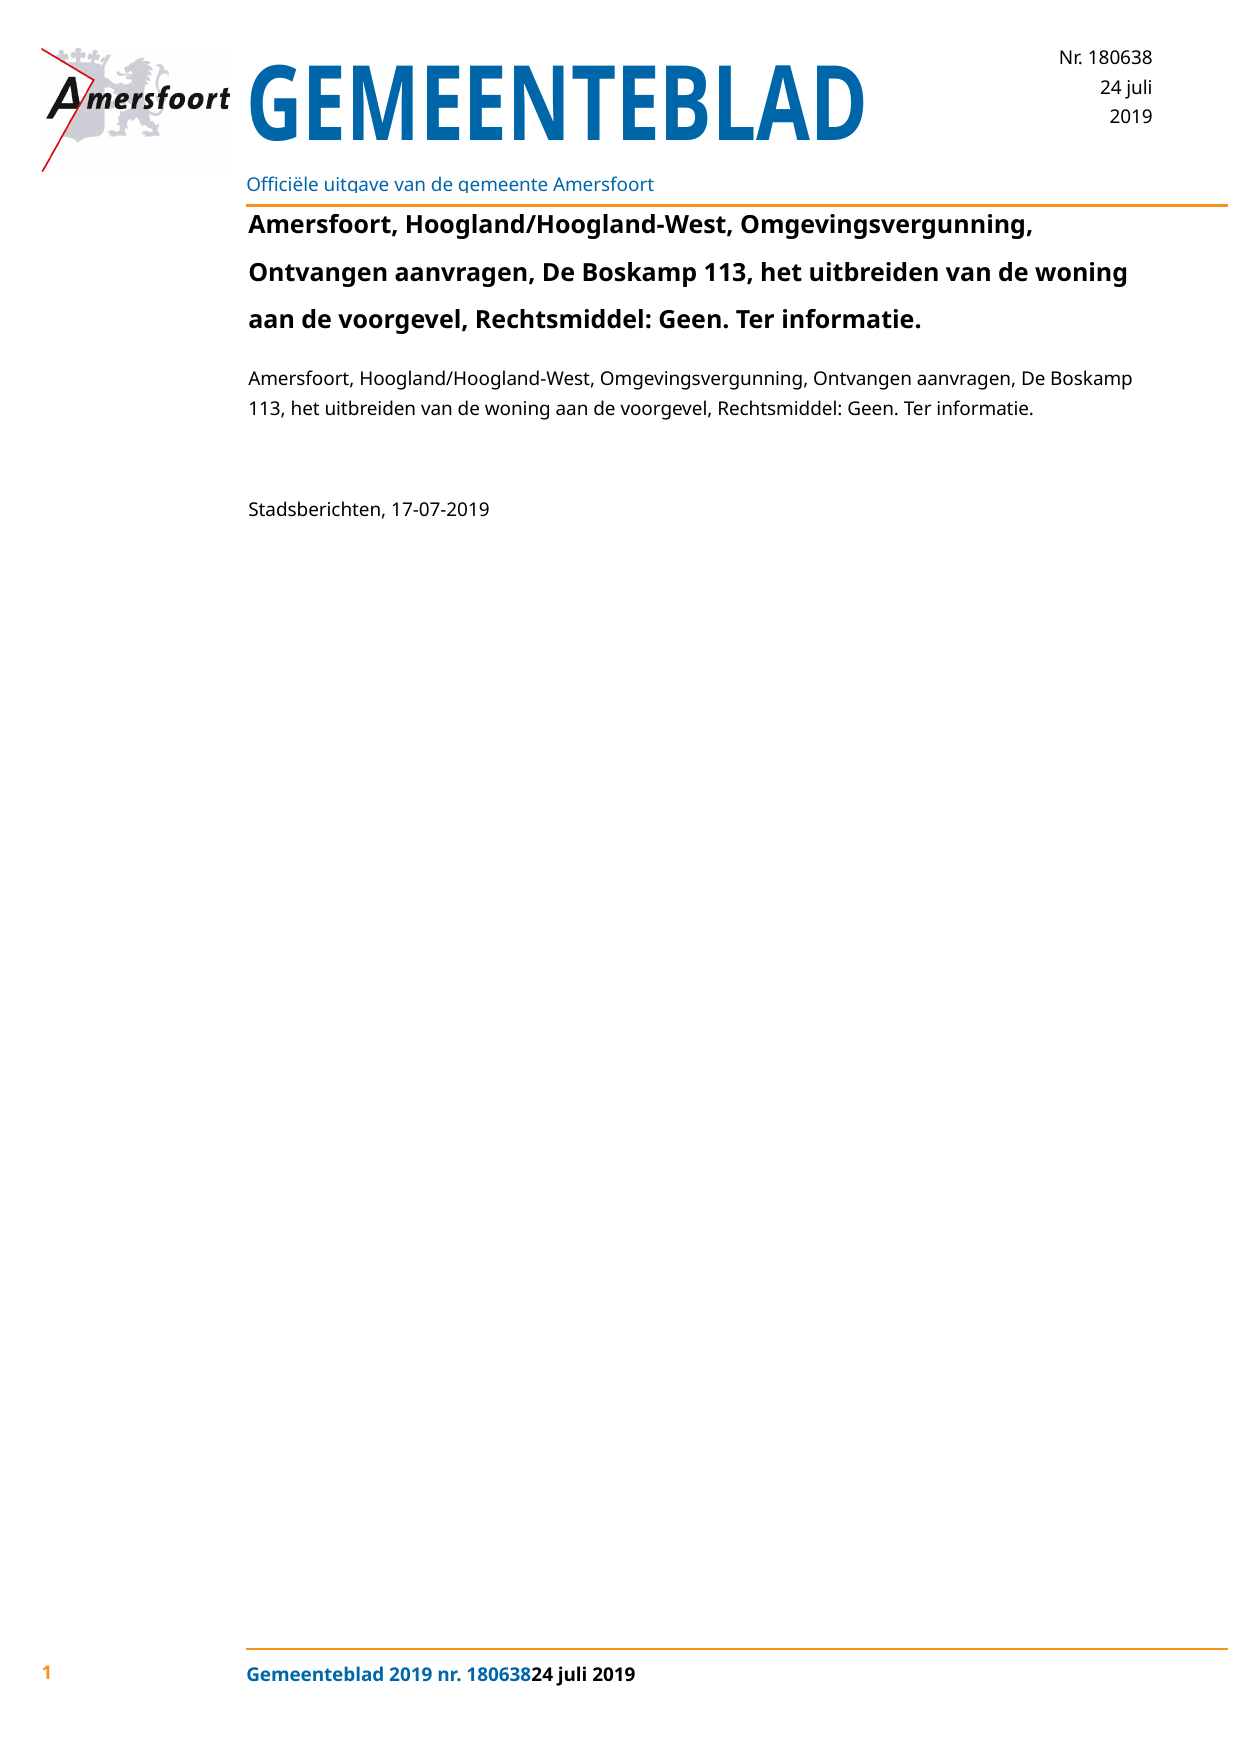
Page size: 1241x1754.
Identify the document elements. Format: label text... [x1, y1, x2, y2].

text Amersfoort, Hoogland/Hoogland-West, Omgevingsvergunning, Ontvangen aanvragen, De Boskamp 113, het uitbreiden van de woning aan de voorgevel, Rechtsmiddel: Geen. Ter informatie. [248, 207, 1152, 336]
text Amersfoort, Hoogland/Hoogland-West, Omgevingsvergunning, Ontvangen aanvragen, De Boskamp 113, het uitbreiden van de woning aan de voorgevel, Rechtsmiddel: Geen. Ter informatie. [248, 366, 1152, 421]
picture [41, 47, 231, 172]
text Stadsberichten, 17-07-2019 [248, 496, 1152, 522]
